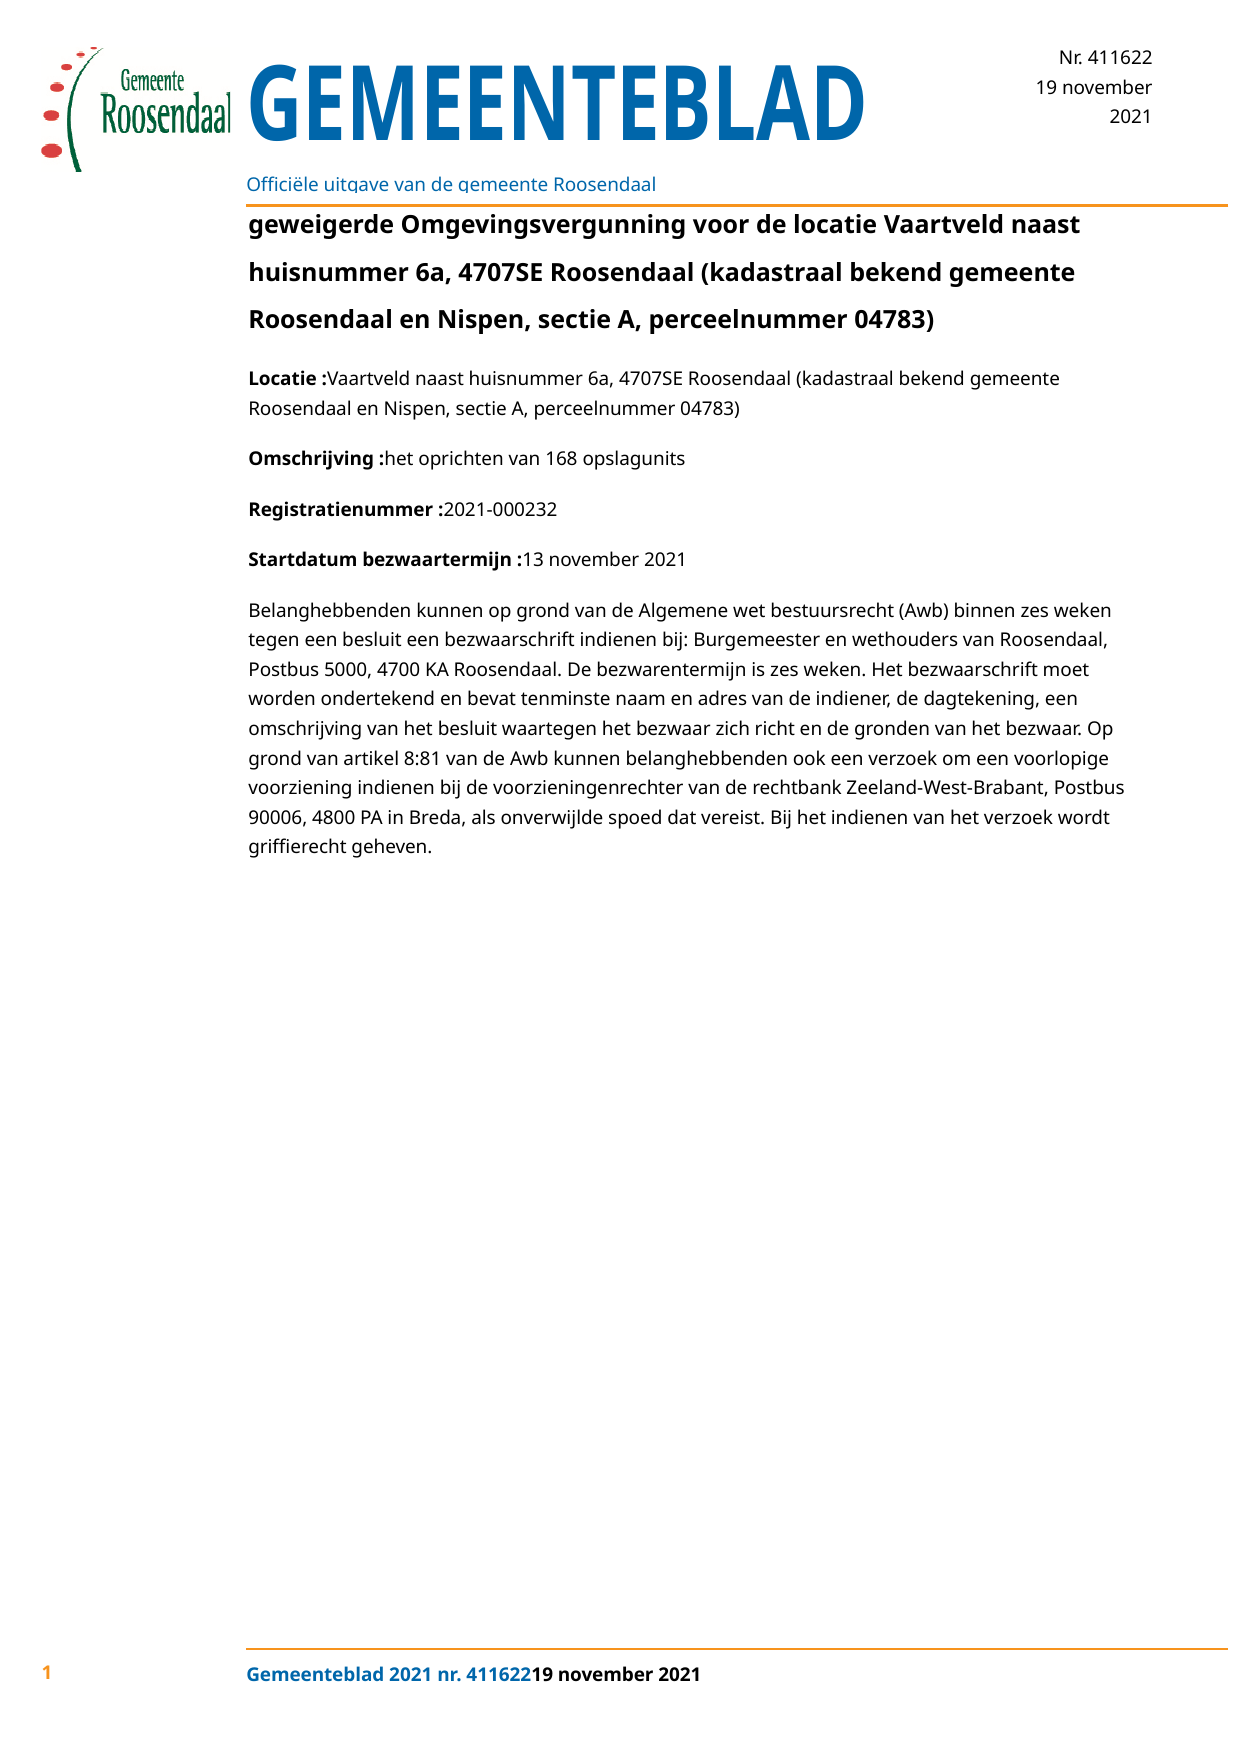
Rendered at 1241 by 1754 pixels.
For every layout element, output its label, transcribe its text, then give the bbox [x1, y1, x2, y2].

text Belanghebbenden kunnen op grond van de Algemene wet bestuursrecht (Awb) binnen zes weken tegen een besluit een bezwaarschrift indienen bij: Burgemeester en wethouders van Roosendaal, Postbus 5000, 4700 KA Roosendaal. De bezwarentermijn is zes weken. Het bezwaarschrift moet worden ondertekend en bevat tenminste naam en adres van de indiener, de dagtekening, een omschrijving van het besluit waartegen het bezwaar zich richt en de gronden van het bezwaar. Op grond van artikel 8:81 van de Awb kunnen belanghebbenden ook een verzoek om een voorlopige voorziening indienen bij de voorzieningenrechter van de rechtbank Zeeland-West-Brabant, Postbus 90006, 4800 PA in Breda, als onverwijlde spoed dat vereist. Bij het indienen van het verzoek wordt griffierecht geheven. [248, 597, 1152, 859]
text Startdatum bezwaartermijn :13 november 2021 [248, 546, 1152, 572]
text geweigerde Omgevingsvergunning voor de locatie Vaartveld naast huisnummer 6a, 4707SE Roosendaal (kadastraal bekend gemeente Roosendaal en Nispen, sectie A, perceelnummer 04783) [248, 207, 1152, 336]
text Locatie :Vaartveld naast huisnummer 6a, 4707SE Roosendaal (kadastraal bekend gemeente Roosendaal en Nispen, sectie A, perceelnummer 04783) [248, 366, 1152, 421]
text Omschrijving :het oprichten van 168 opslagunits [248, 446, 1152, 471]
picture [41, 47, 231, 172]
text Registratienummer :2021-000232 [248, 496, 1152, 522]
